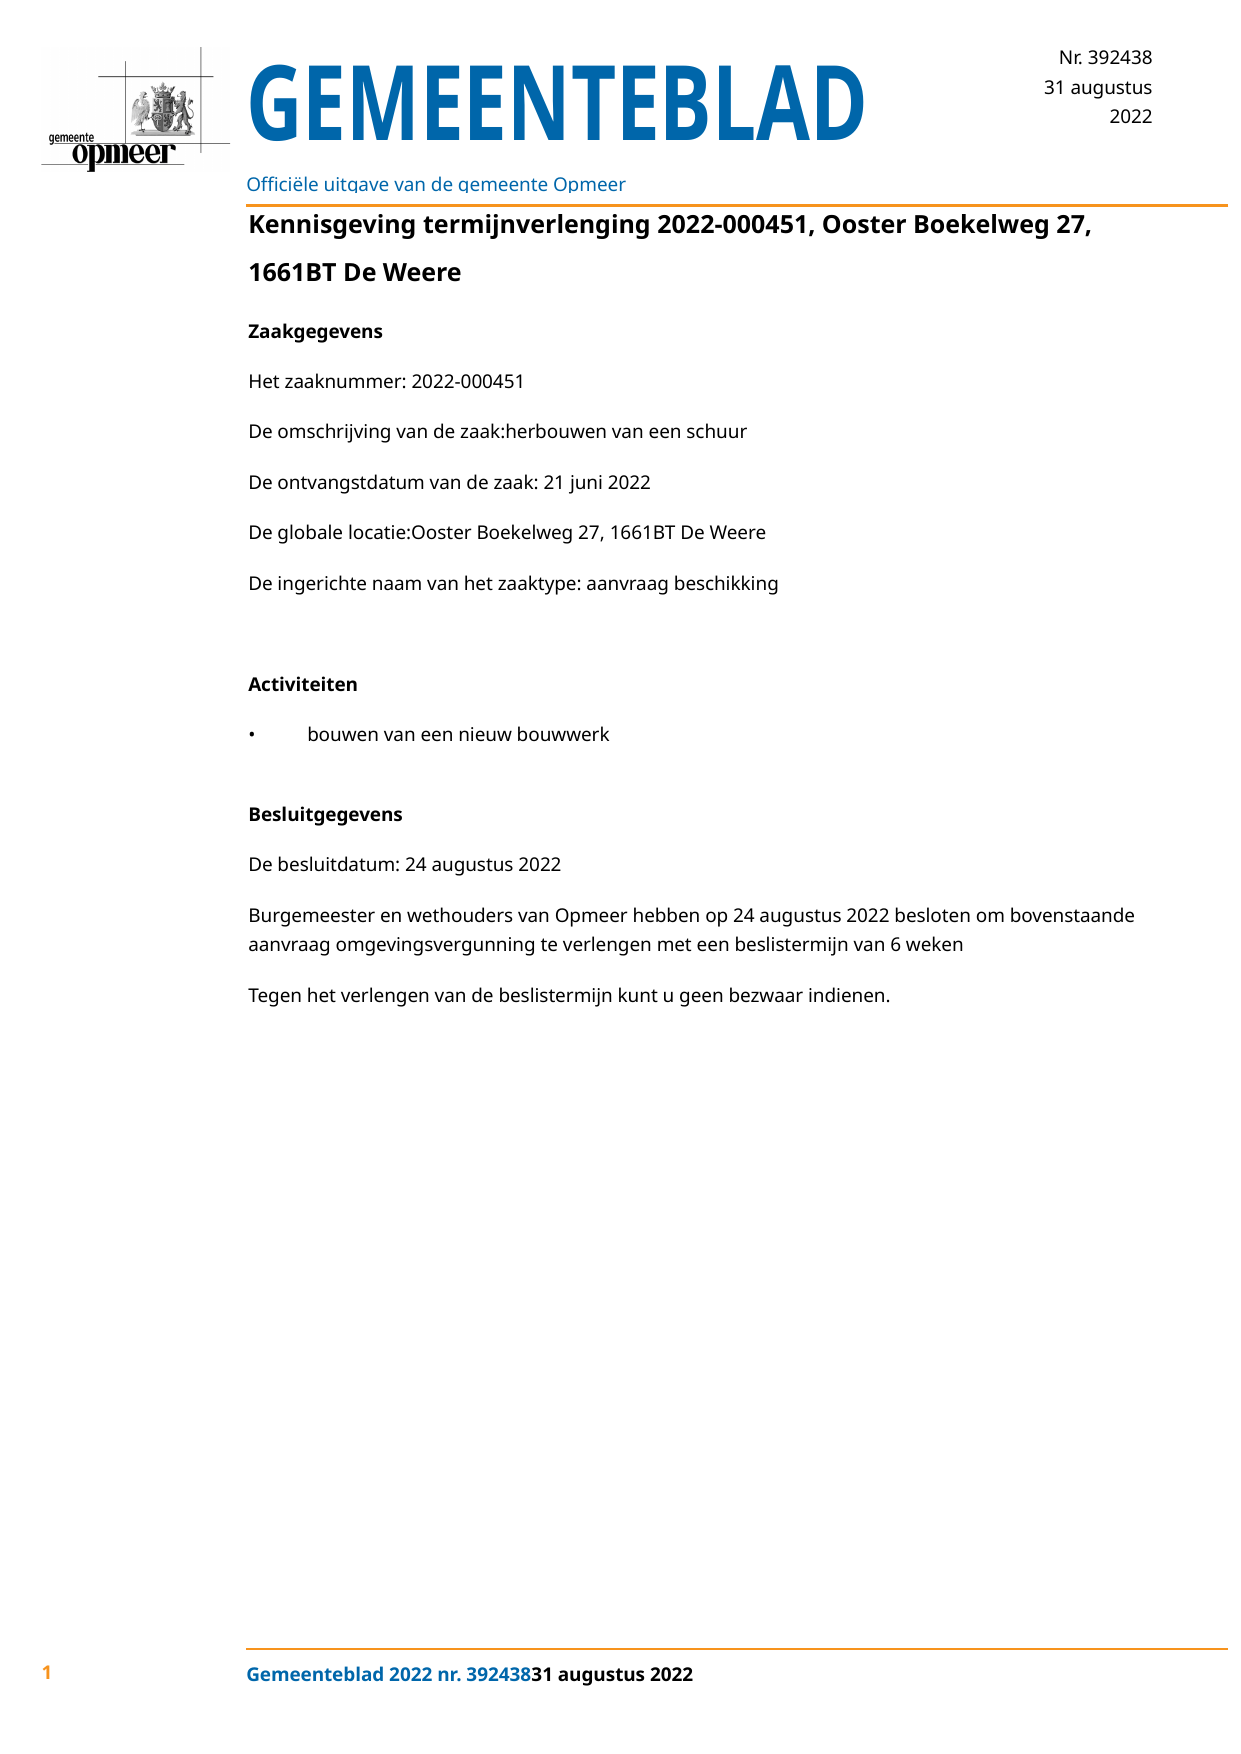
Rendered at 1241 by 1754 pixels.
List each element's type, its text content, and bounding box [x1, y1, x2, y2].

text De ontvangstdatum van de zaak: 21 juni 2022 [248, 469, 1152, 495]
text Burgemeester en wethouders van Opmeer hebben op 24 augustus 2022 besloten om bovenstaande aanvraag omgevingsvergunning te verlengen met een beslistermijn van 6 weken [248, 902, 1152, 957]
list bouwen van een nieuw bouwwerk [248, 721, 1152, 747]
text De globale locatie:Ooster Boekelweg 27, 1661BT De Weere [248, 519, 1152, 545]
text De besluitdatum: 24 augustus 2022 [248, 852, 1152, 877]
text De ingerichte naam van het zaaktype: aanvraag beschikking [248, 570, 1152, 596]
text Tegen het verlengen van de beslistermijn kunt u geen bezwaar indienen. [248, 982, 1152, 1008]
picture [41, 47, 231, 172]
text De omschrijving van de zaak:herbouwen van een schuur [248, 419, 1152, 444]
text Besluitgegevens [248, 801, 1152, 827]
text Activiteiten [248, 671, 1152, 697]
text Kennisgeving termijnverlenging 2022-000451, Ooster Boekelweg 27, 1661BT De Weere [248, 207, 1152, 288]
text Het zaaknummer: 2022-000451 [248, 368, 1152, 394]
text Zaakgegevens [248, 318, 1152, 344]
